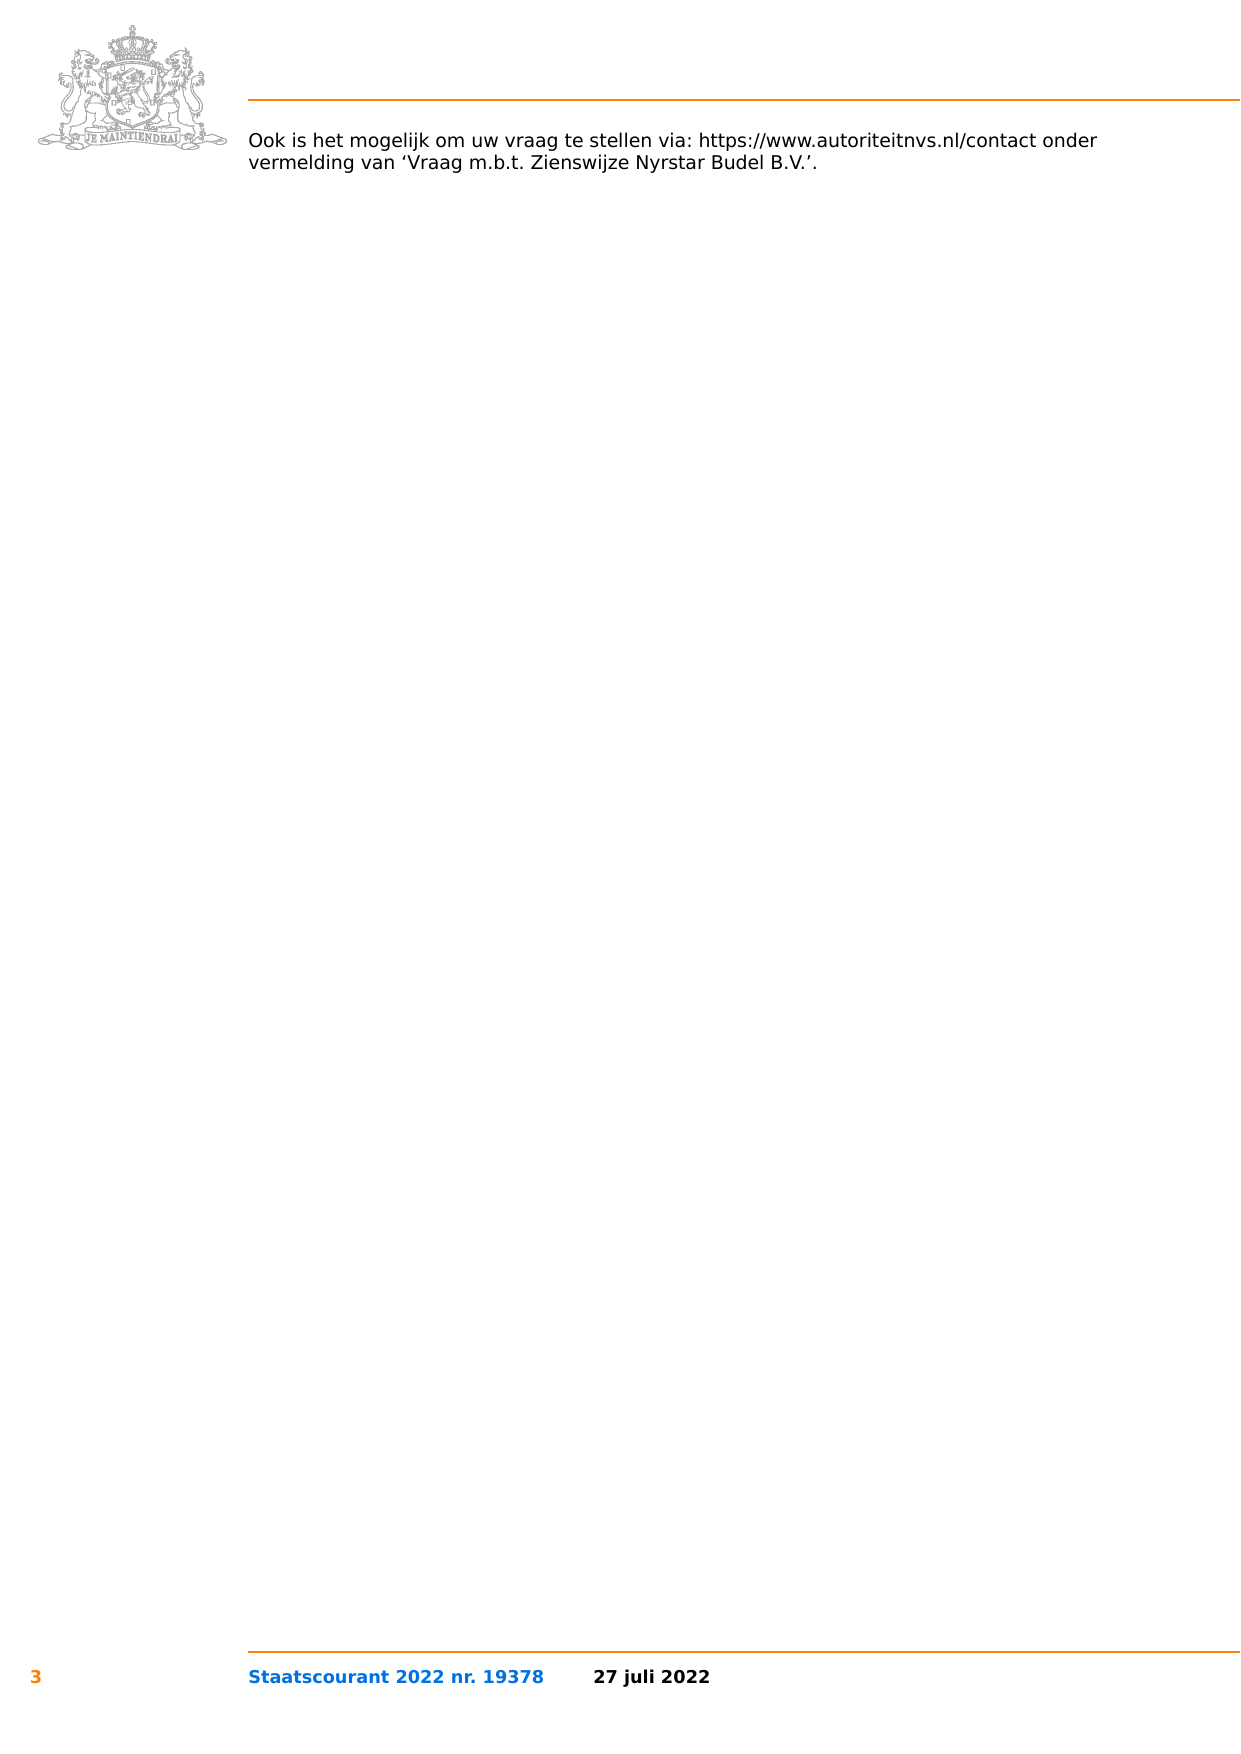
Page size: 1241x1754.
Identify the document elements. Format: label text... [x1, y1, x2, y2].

picture [38, 25, 227, 150]
text Ook is het mogelijk om uw vraag te stellen via: https://www.autoriteitnvs.nl/contact onder vermelding van ‘Vraag m.b.t. Zienswijze Nyrstar Budel B.V.’. [248, 130, 1163, 174]
